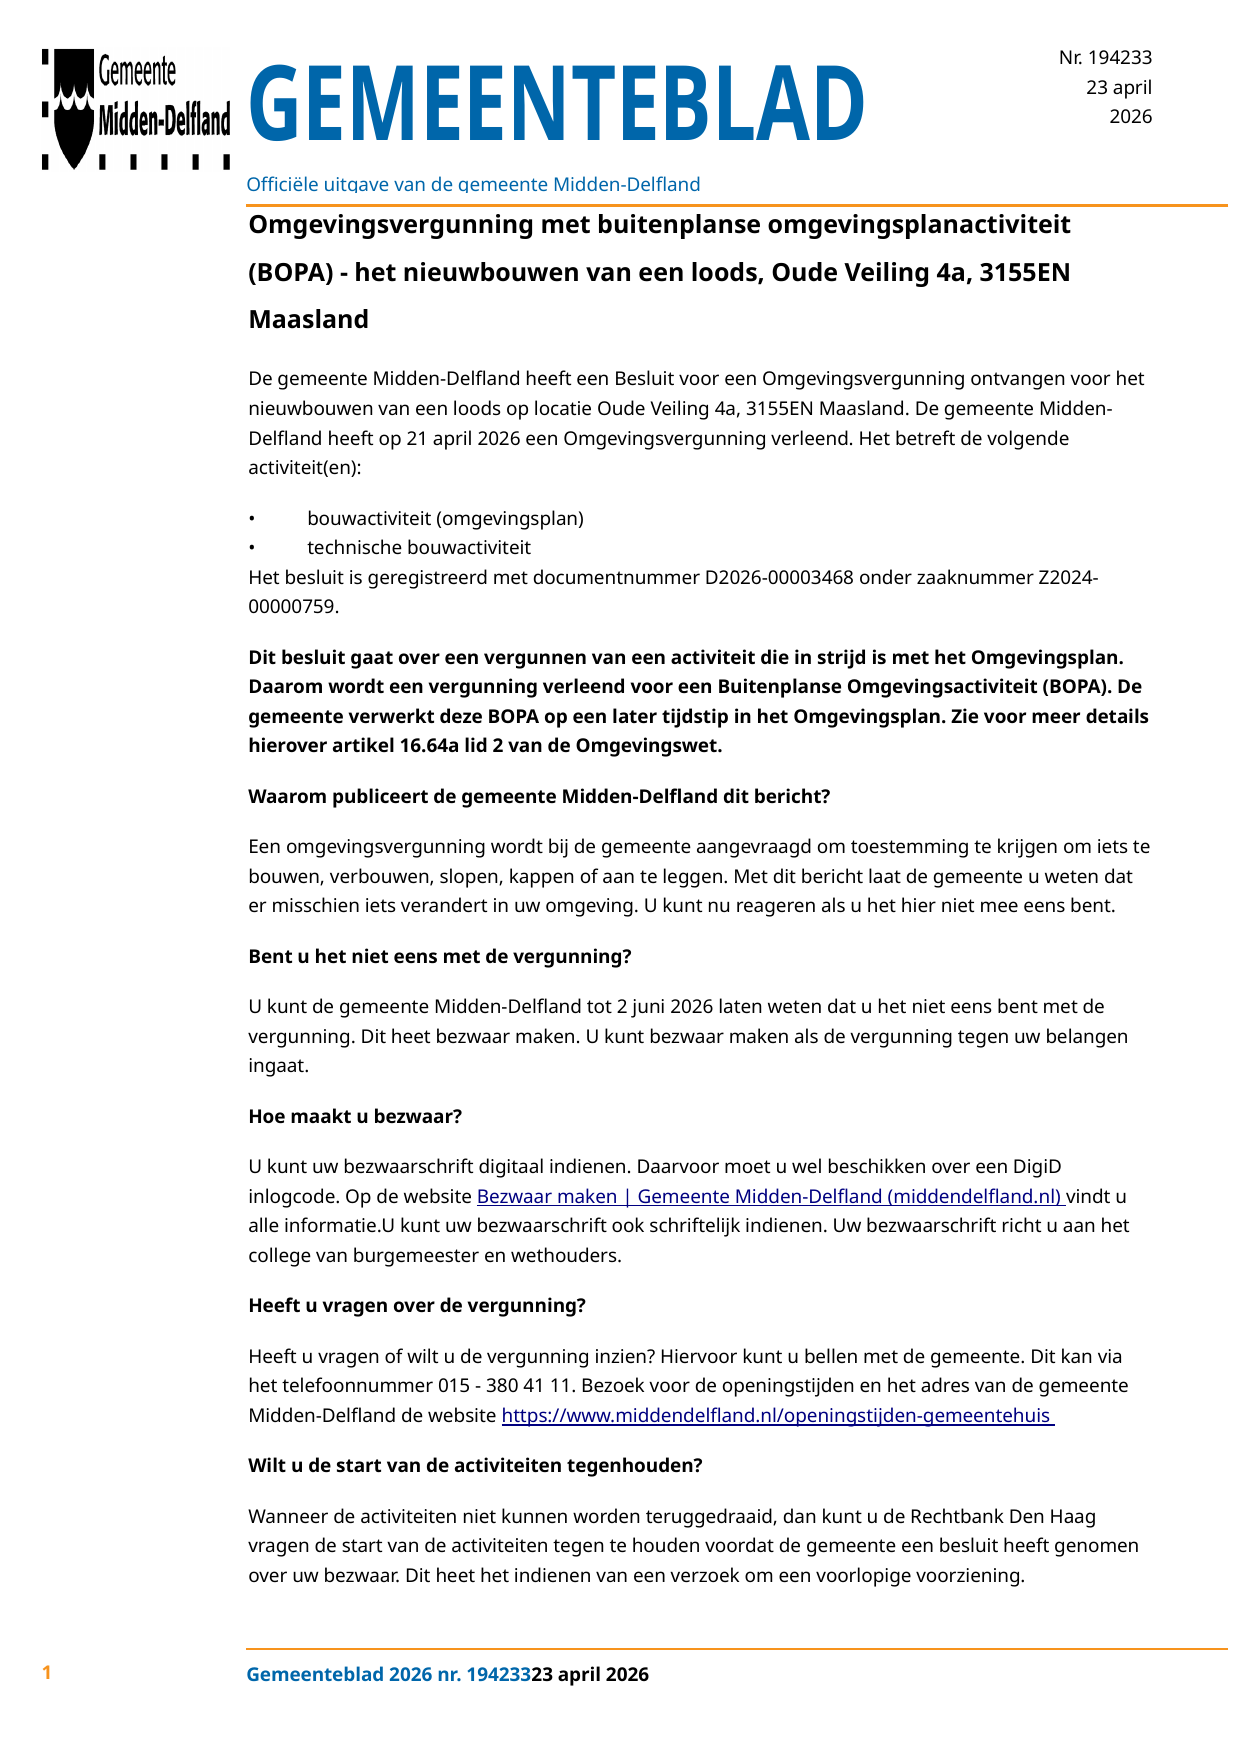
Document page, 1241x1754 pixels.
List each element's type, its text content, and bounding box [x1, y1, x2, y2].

text Heeft u vragen of wilt u de vergunning inzien? Hiervoor kunt u bellen met de gemeente. Dit kan via het telefoonnummer 015 - 380 41 11. Bezoek voor de openingstijden en het adres van de gemeente Midden-Delfland de website https://www.middendelfland.nl/openingstijden-gemeentehuis [248, 1343, 1152, 1428]
text Wilt u de start van de activiteiten tegenhouden? [248, 1453, 1152, 1478]
text Dit besluit gaat over een vergunnen van een activiteit die in strijd is met het Omgevingsplan. Daarom wordt een vergunning verleend voor een Buitenplanse Omgevingsactiviteit (BOPA). De gemeente verwerkt deze BOPA op een later tijdstip in het Omgevingsplan. Zie voor meer details hierover artikel 16.64a lid 2 van de Omgevingswet. [248, 644, 1152, 758]
text Het besluit is geregistreerd met documentnummer D2026-00003468 onder zaaknummer Z2024-00000759. [248, 564, 1152, 619]
text Bent u het niet eens met de vergunning? [248, 943, 1152, 969]
text Waarom publiceert de gemeente Midden-Delfland dit bericht? [248, 783, 1152, 809]
list technische bouwactiviteit [248, 534, 1152, 560]
text U kunt de gemeente Midden-Delfland tot 2 juni 2026 laten weten dat u het niet eens bent met de vergunning. Dit heet bezwaar maken. U kunt bezwaar maken als de vergunning tegen uw belangen ingaat. [248, 993, 1152, 1078]
text Omgevingsvergunning met buitenplanse omgevingsplanactiviteit (BOPA) - het nieuwbouwen van een loods, Oude Veiling 4a, 3155EN Maasland [248, 207, 1152, 336]
text U kunt uw bezwaarschrift digitaal indienen. Daarvoor moet u wel beschikken over een DigiD inlogcode. Op de website Bezwaar maken | Gemeente Midden-Delfland (middendelfland.nl) vindt u alle informatie.U kunt uw bezwaarschrift ook schriftelijk indienen. Uw bezwaarschrift richt u aan het college van burgemeester en wethouders. [248, 1153, 1152, 1268]
list bouwactiviteit (omgevingsplan) [248, 505, 1152, 530]
text De gemeente Midden-Delfland heeft een Besluit voor een Omgevingsvergunning ontvangen voor het nieuwbouwen van een loods op locatie Oude Veiling 4a, 3155EN Maasland. De gemeente Midden-Delfland heeft op 21 april 2026 een Omgevingsvergunning verleend. Het betreft de volgende activiteit(en): [248, 366, 1152, 480]
text Heeft u vragen over de vergunning? [248, 1293, 1152, 1318]
picture [41, 47, 231, 172]
text Wanneer de activiteiten niet kunnen worden teruggedraaid, dan kunt u de Rechtbank Den Haag vragen de start van de activiteiten tegen te houden voordat de gemeente een besluit heeft genomen over uw bezwaar. Dit heet het indienen van een verzoek om een voorlopige voorziening. [248, 1503, 1152, 1588]
text Een omgevingsvergunning wordt bij de gemeente aangevraagd om toestemming te krijgen om iets te bouwen, verbouwen, slopen, kappen of aan te leggen. Met dit bericht laat de gemeente u weten dat er misschien iets verandert in uw omgeving. U kunt nu reageren als u het hier niet mee eens bent. [248, 833, 1152, 918]
text Hoe maakt u bezwaar? [248, 1103, 1152, 1129]
